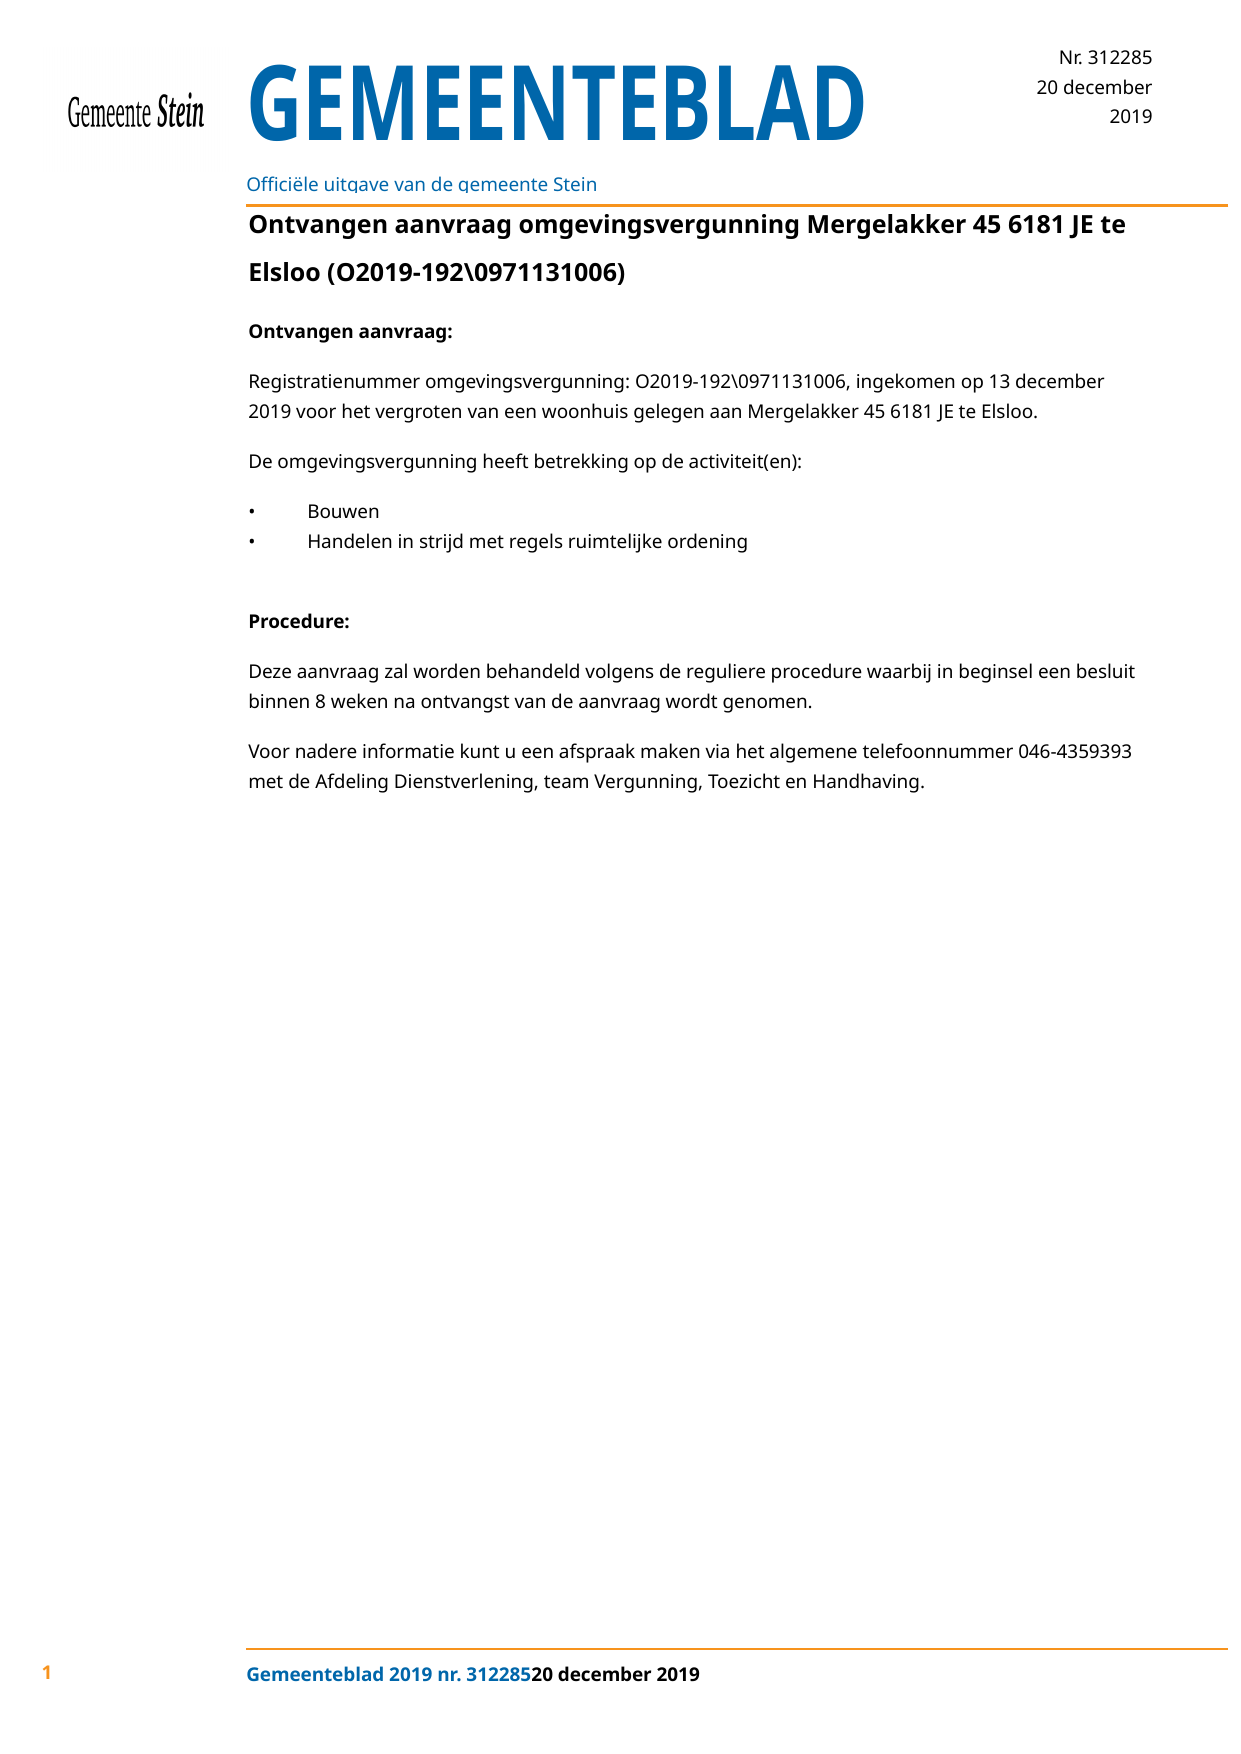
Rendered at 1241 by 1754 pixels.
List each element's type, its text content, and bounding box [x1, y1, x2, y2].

list Bouwen [248, 499, 1152, 524]
text Voor nadere informatie kunt u een afspraak maken via het algemene telefoonnummer 046-4359393 met de Afdeling Dienstverlening, team Vergunning, Toezicht en Handhaving. [248, 739, 1152, 794]
text De omgevingsvergunning heeft betrekking op de activiteit(en): [248, 448, 1152, 474]
text Ontvangen aanvraag omgevingsvergunning Mergelakker 45 6181 JE te Elsloo (O2019-192\0971131006) [248, 207, 1152, 288]
text Ontvangen aanvraag: [248, 318, 1152, 344]
list Handelen in strijd met regels ruimtelijke ordening [248, 528, 1152, 554]
text Registratienummer omgevingsvergunning: O2019-192\0971131006, ingekomen op 13 december 2019 voor het vergroten van een woonhuis gelegen aan Mergelakker 45 6181 JE te Elsloo. [248, 368, 1152, 424]
picture [41, 47, 231, 172]
text Deze aanvraag zal worden behandeld volgens de reguliere procedure waarbij in beginsel een besluit binnen 8 weken na ontvangst van de aanvraag wordt genomen. [248, 659, 1152, 714]
text Procedure: [248, 608, 1152, 634]
